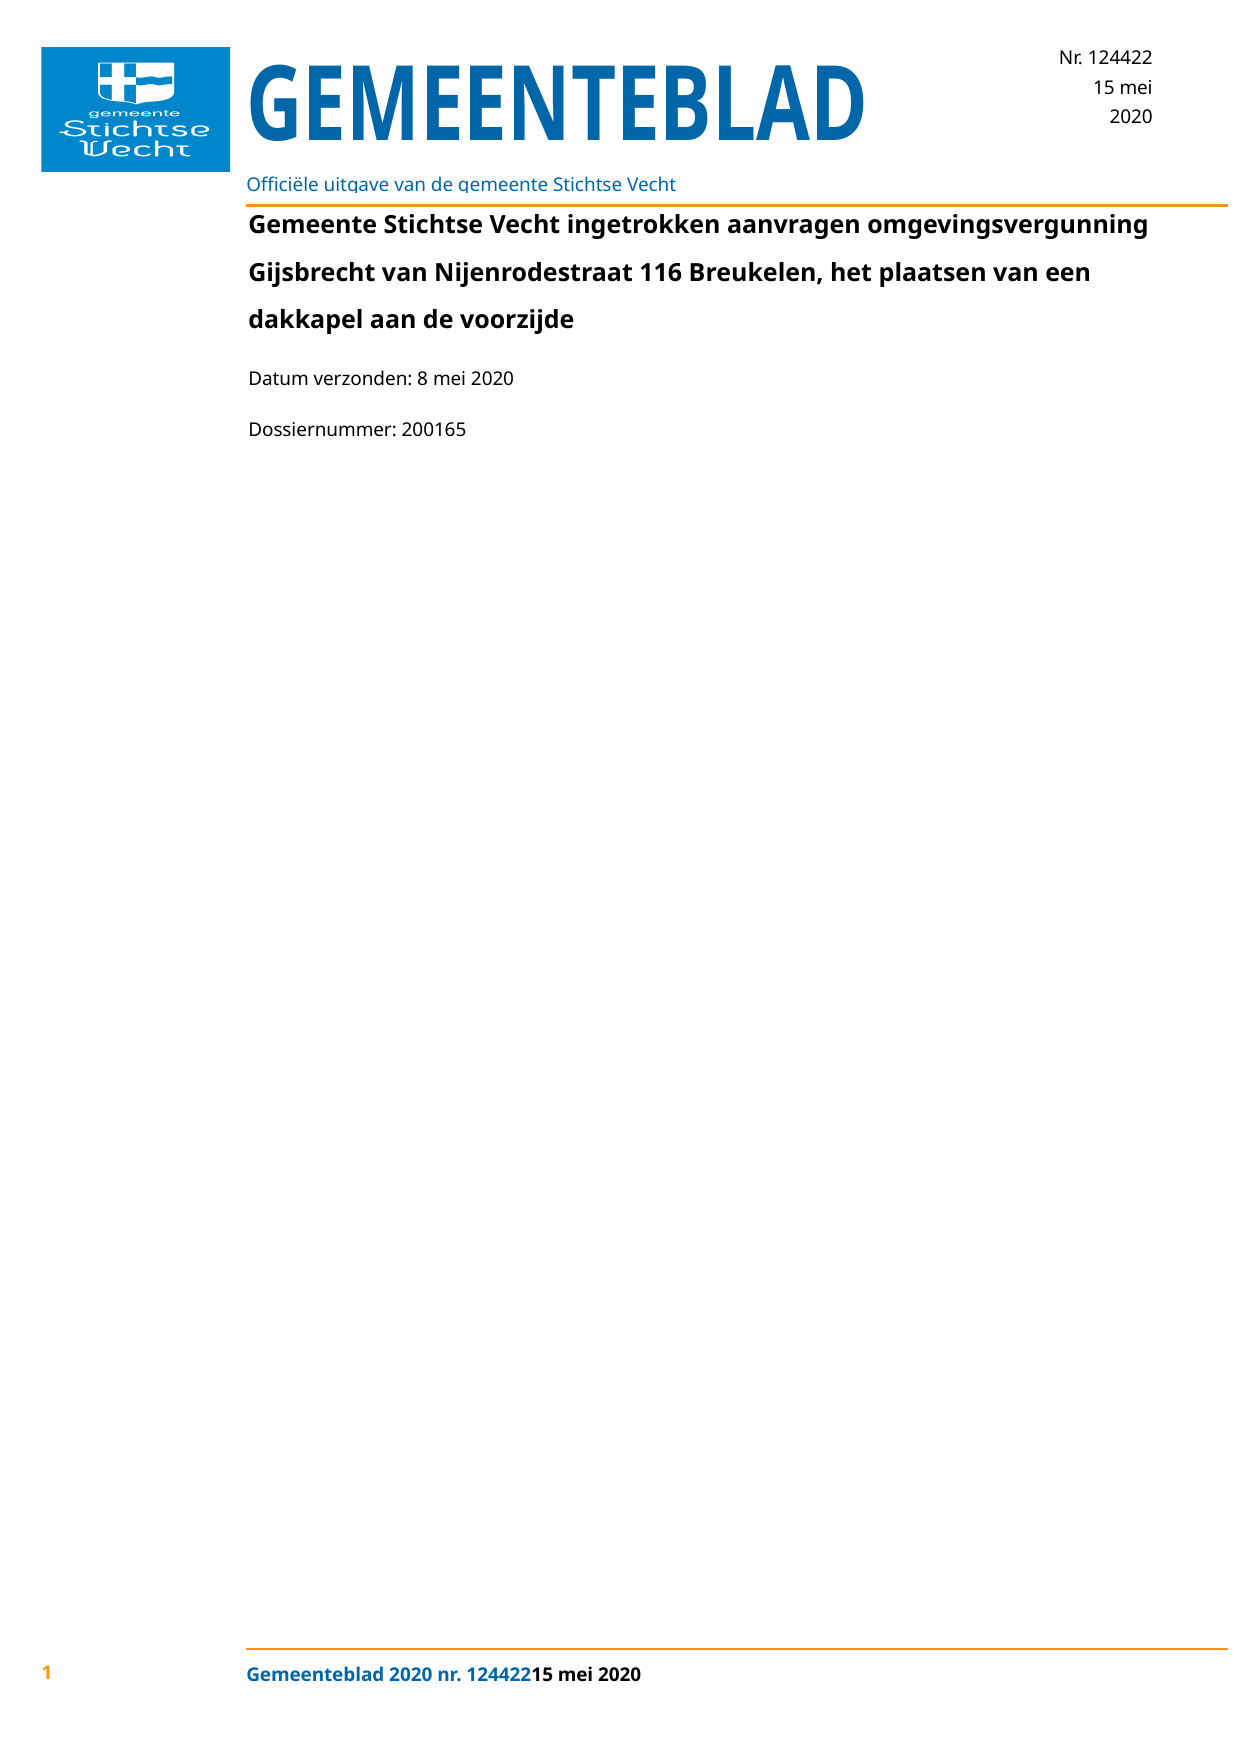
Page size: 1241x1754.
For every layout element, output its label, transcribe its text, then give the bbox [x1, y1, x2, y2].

picture [99, 63, 135, 101]
text Gemeente Stichtse Vecht ingetrokken aanvragen omgevingsvergunning Gijsbrecht van Nijenrodestraat 116 Breukelen, het plaatsen van een dakkapel aan de voorzijde [248, 207, 1152, 336]
picture [137, 63, 174, 103]
text Dossiernummer: 200165 [248, 416, 1152, 442]
text Datum verzonden: 8 mei 2020 [248, 366, 1152, 391]
